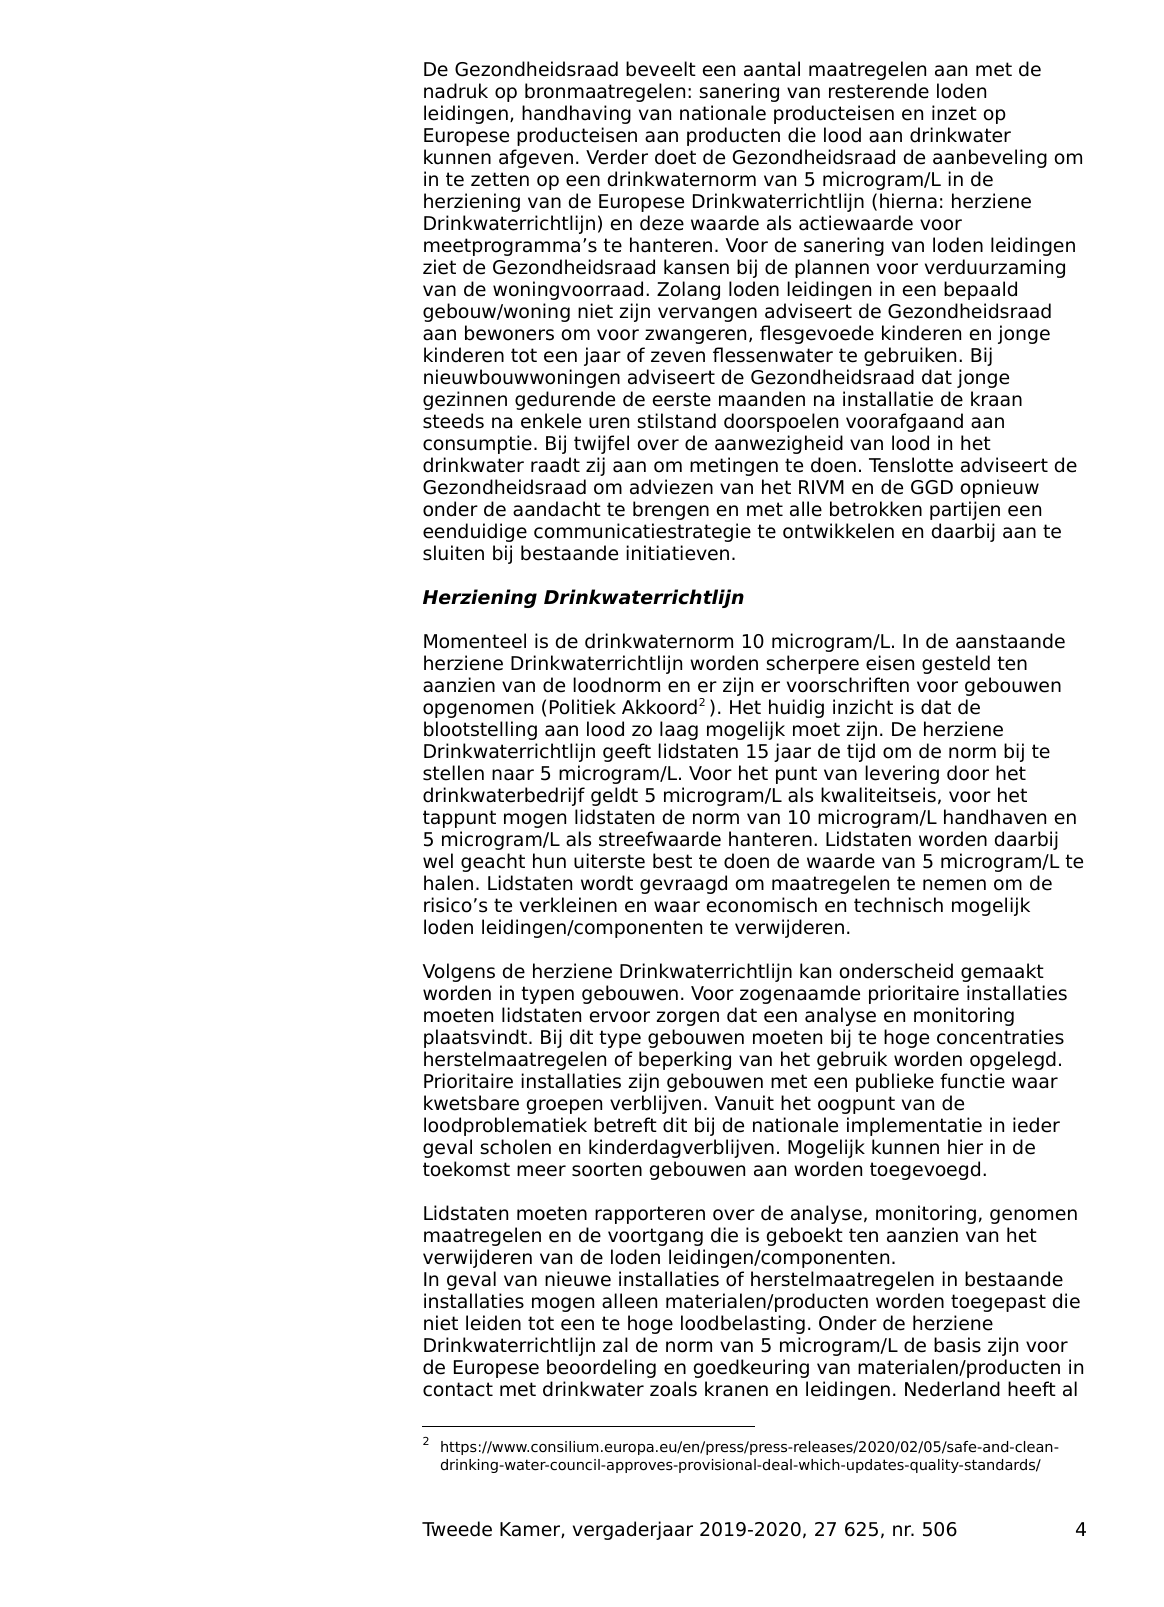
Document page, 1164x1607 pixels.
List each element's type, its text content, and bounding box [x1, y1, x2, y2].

text In geval van nieuwe installaties of herstelmaatregelen in bestaande installaties mogen alleen materialen/producten worden toegepast die niet leiden tot een te hoge loodbelasting. Onder de herziene Drinkwaterrichtlijn zal de norm van 5 microgram/L de basis zijn voor de Europese beoordeling en goedkeuring van materialen/producten in contact met drinkwater zoals kranen en leidingen. Nederland heeft al [422, 1269, 1087, 1401]
text De Gezondheidsraad beveelt een aantal maatregelen aan met de nadruk op bronmaatregelen: sanering van resterende loden leidingen, handhaving van nationale producteisen en inzet op Europese producteisen aan producten die lood aan drinkwater kunnen afgeven. Verder doet de Gezondheidsraad de aanbeveling om in te zetten op een drinkwaternorm van 5 microgram/L in de herziening van de Europese Drinkwaterrichtlijn (hierna: herziene Drinkwaterrichtlijn) en deze waarde als actiewaarde voor meetprogramma’s te hanteren. Voor de sanering van loden leidingen ziet de Gezondheidsraad kansen bij de plannen voor verduurzaming van de woningvoorraad. Zolang loden leidingen in een bepaald gebouw/woning niet zijn vervangen adviseert de Gezondheidsraad aan bewoners om voor zwangeren, flesgevoede kinderen en jonge kinderen tot een jaar of zeven flessenwater te gebruiken. Bij nieuwbouwwoningen adviseert de Gezondheidsraad dat jonge gezinnen gedurende de eerste maanden na installatie de kraan steeds na enkele uren stilstand doorspoelen voorafgaand aan consumptie. Bij twijfel over de aanwezigheid van lood in het drinkwater raadt zij aan om metingen te doen. Tenslotte adviseert de Gezondheidsraad om adviezen van het RIVM en de GGD opnieuw onder de aandacht te brengen en met alle betrokken partijen een eenduidige communicatiestrategie te ontwikkelen en daarbij aan te sluiten bij bestaande initiatieven. [422, 59, 1087, 564]
subtitle Herziening Drinkwaterrichtlijn [422, 587, 1087, 609]
text Momenteel is de drinkwaternorm 10 microgram/L. In de aanstaande herziene Drinkwaterrichtlijn worden scherpere eisen gesteld ten aanzien van de loodnorm en er zijn er voorschriften voor gebouwen opgenomen (Politiek Akkoord). Het huidig inzicht is dat de blootstelling aan lood zo laag mogelijk moet zijn. De herziene Drinkwaterrichtlijn geeft lidstaten 15 jaar de tijd om de norm bij te stellen naar 5 microgram/L. Voor het punt van levering door het drinkwaterbedrijf geldt 5 microgram/L als kwaliteitseis, voor het tappunt mogen lidstaten de norm van 10 microgram/L handhaven en 5 microgram/L als streefwaarde hanteren. Lidstaten worden daarbij wel geacht hun uiterste best te doen de waarde van 5 microgram/L te halen. Lidstaten wordt gevraagd om maatregelen te nemen om de risico’s te verkleinen en waar economisch en technisch mogelijk loden leidingen/componenten te verwijderen. [422, 631, 1087, 939]
text Lidstaten moeten rapporteren over de analyse, monitoring, genomen maatregelen en de voortgang die is geboekt ten aanzien van het verwijderen van de loden leidingen/componenten. [422, 1203, 1087, 1269]
text https://www.consilium.europa.eu/en/press/press-releases/2020/02/05/safe-and-clean-drinking-water-council-approves-provisional-deal-which-updates-quality-standards/ [422, 1435, 1087, 1474]
text Volgens de herziene Drinkwaterrichtlijn kan onderscheid gemaakt worden in typen gebouwen. Voor zogenaamde prioritaire installaties moeten lidstaten ervoor zorgen dat een analyse en monitoring plaatsvindt. Bij dit type gebouwen moeten bij te hoge concentraties herstelmaatregelen of beperking van het gebruik worden opgelegd. Prioritaire installaties zijn gebouwen met een publieke functie waar kwetsbare groepen verblijven. Vanuit het oogpunt van de loodproblematiek betreft dit bij de nationale implementatie in ieder geval scholen en kinderdagverblijven. Mogelijk kunnen hier in de toekomst meer soorten gebouwen aan worden toegevoegd. [422, 961, 1087, 1181]
